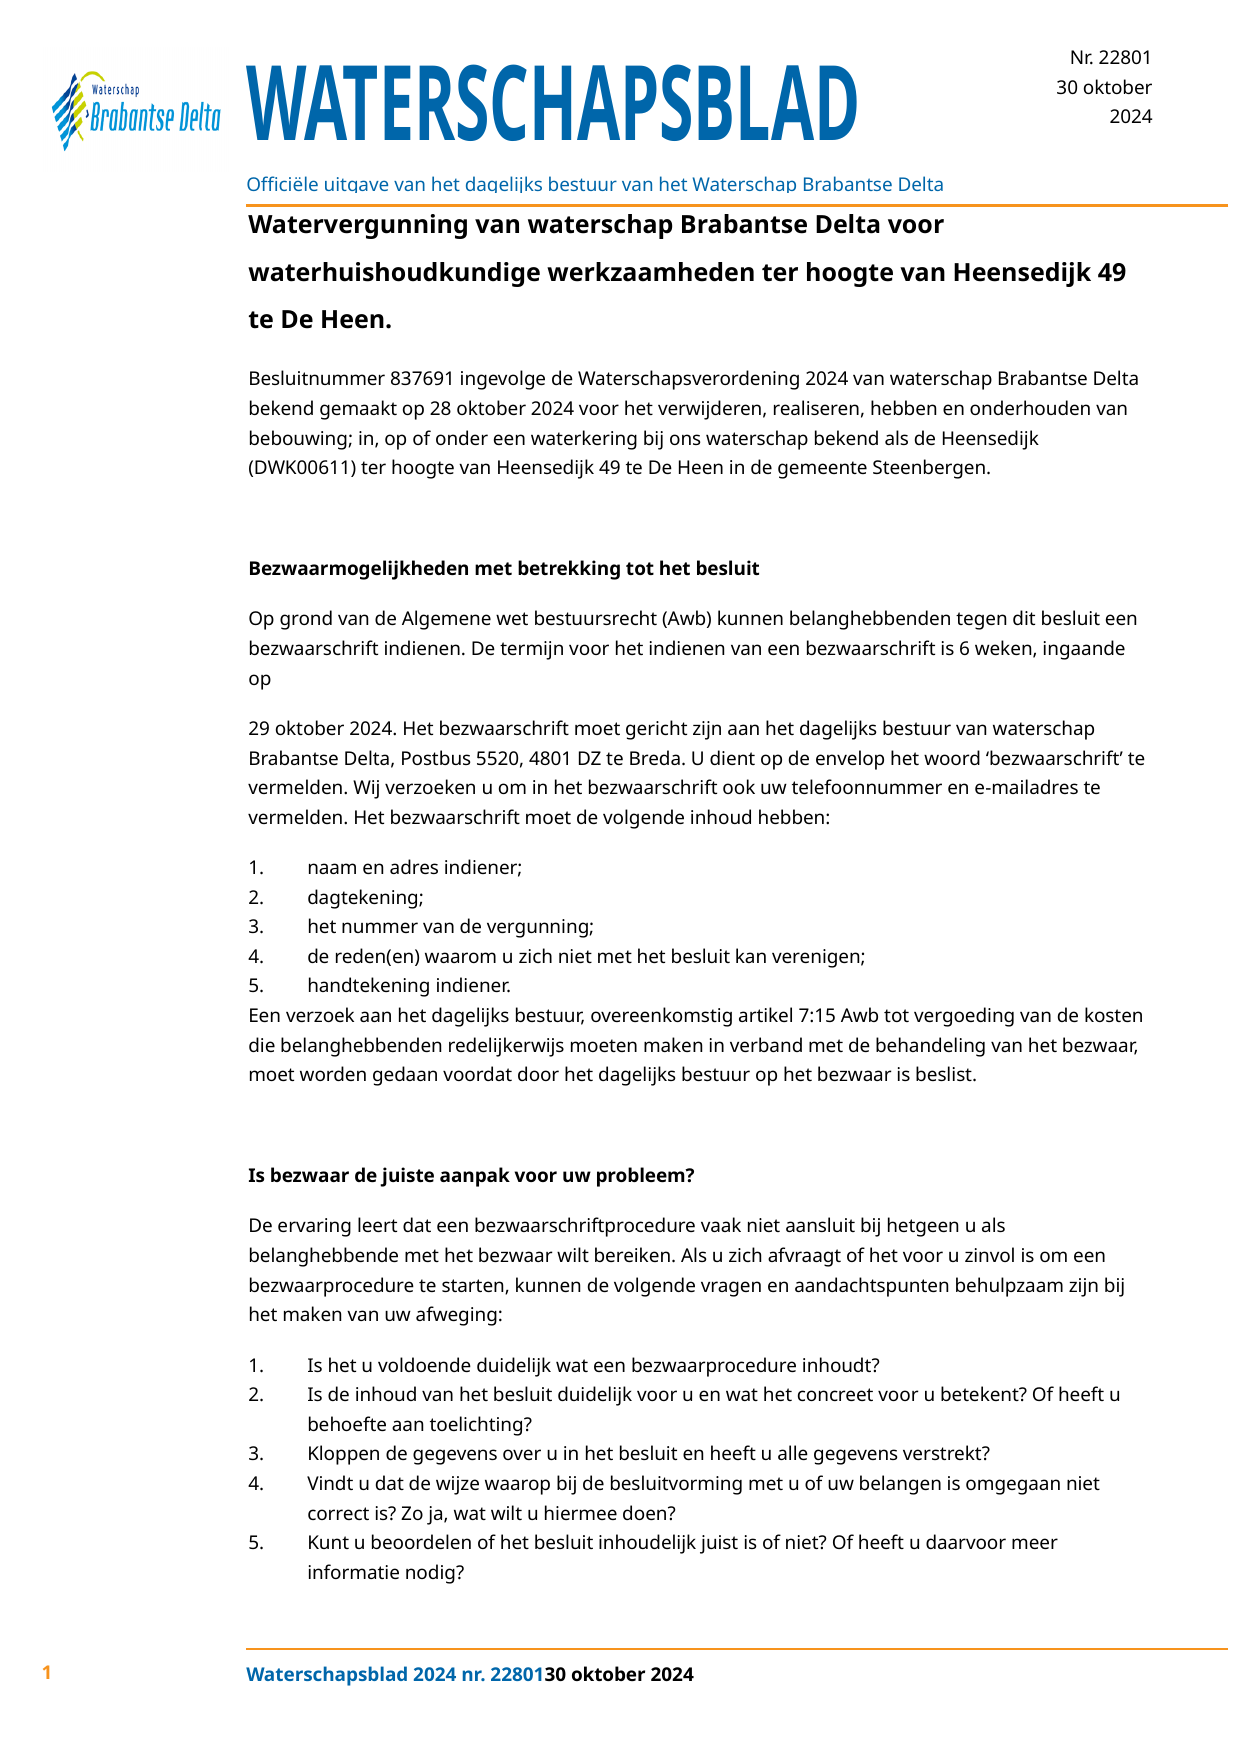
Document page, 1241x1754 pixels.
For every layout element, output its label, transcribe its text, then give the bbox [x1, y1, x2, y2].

list Is het u voldoende duidelijk wat een bezwaarprocedure inhoudt? [248, 1352, 1152, 1377]
list naam en adres indiener; [248, 854, 1152, 880]
text Watervergunning van waterschap Brabantse Delta voor waterhuishoudkundige werkzaamheden ter hoogte van Heensedijk 49 te De Heen. [248, 207, 1152, 336]
text Op grond van de Algemene wet bestuursrecht (Awb) kunnen belanghebbenden tegen dit besluit een bezwaarschrift indienen. De termijn voor het indienen van een bezwaarschrift is 6 weken, ingaande op [248, 606, 1152, 690]
list Is de inhoud van het besluit duidelijk voor u en wat het concreet voor u betekent? Of heeft u behoefte aan toelichting? [248, 1381, 1152, 1437]
list Kunt u beoordelen of het besluit inhoudelijk juist is of niet? Of heeft u daarvoor meer informatie nodig? [248, 1529, 1152, 1584]
list de reden(en) waarom u zich niet met het besluit kan verenigen; [248, 943, 1152, 969]
text De ervaring leert dat een bezwaarschriftprocedure vaak niet aansluit bij hetgeen u als belanghebbende met het bezwaar wilt bereiken. Als u zich afvraagt of het voor u zinvol is om een bezwaarprocedure te starten, kunnen de volgende vragen en aandachtspunten behulpzaam zijn bij het maken van uw afweging: [248, 1213, 1152, 1327]
text Bezwaarmogelijkheden met betrekking tot het besluit [248, 555, 1152, 581]
list het nummer van de vergunning; [248, 913, 1152, 939]
text Besluitnummer 837691 ingevolge de Waterschapsverordening 2024 van waterschap Brabantse Delta bekend gemaakt op 28 oktober 2024 voor het verwijderen, realiseren, hebben en onderhouden van bebouwing; in, op of onder een waterkering bij ons waterschap bekend als de Heensedijk (DWK00611) ter hoogte van Heensedijk 49 te De Heen in de gemeente Steenbergen. [248, 366, 1152, 480]
list Kloppen de gegevens over u in het besluit en heeft u alle gegevens verstrekt? [248, 1441, 1152, 1466]
list dagtekening; [248, 884, 1152, 909]
list Vindt u dat de wijze waarop bij de besluitvorming met u of uw belangen is omgegaan niet correct is? Zo ja, wat wilt u hiermee doen? [248, 1470, 1152, 1525]
text Is bezwaar de juiste aanpak voor uw probleem? [248, 1162, 1152, 1188]
list handtekening indiener. [248, 973, 1152, 998]
picture [41, 47, 231, 172]
text Een verzoek aan het dagelijks bestuur, overeenkomstig artikel 7:15 Awb tot vergoeding van de kosten die belanghebbenden redelijkerwijs moeten maken in verband met de behandeling van het bezwaar, moet worden gedaan voordat door het dagelijks bestuur op het bezwaar is beslist. [248, 1002, 1152, 1087]
text 29 oktober 2024. Het bezwaarschrift moet gericht zijn aan het dagelijks bestuur van waterschap Brabantse Delta, Postbus 5520, 4801 DZ te Breda. U dient op de envelop het woord ‘bezwaarschrift’ te vermelden. Wij verzoeken u om in het bezwaarschrift ook uw telefoonnummer en e‑mailadres te vermelden. Het bezwaarschrift moet de volgende inhoud hebben: [248, 715, 1152, 829]
